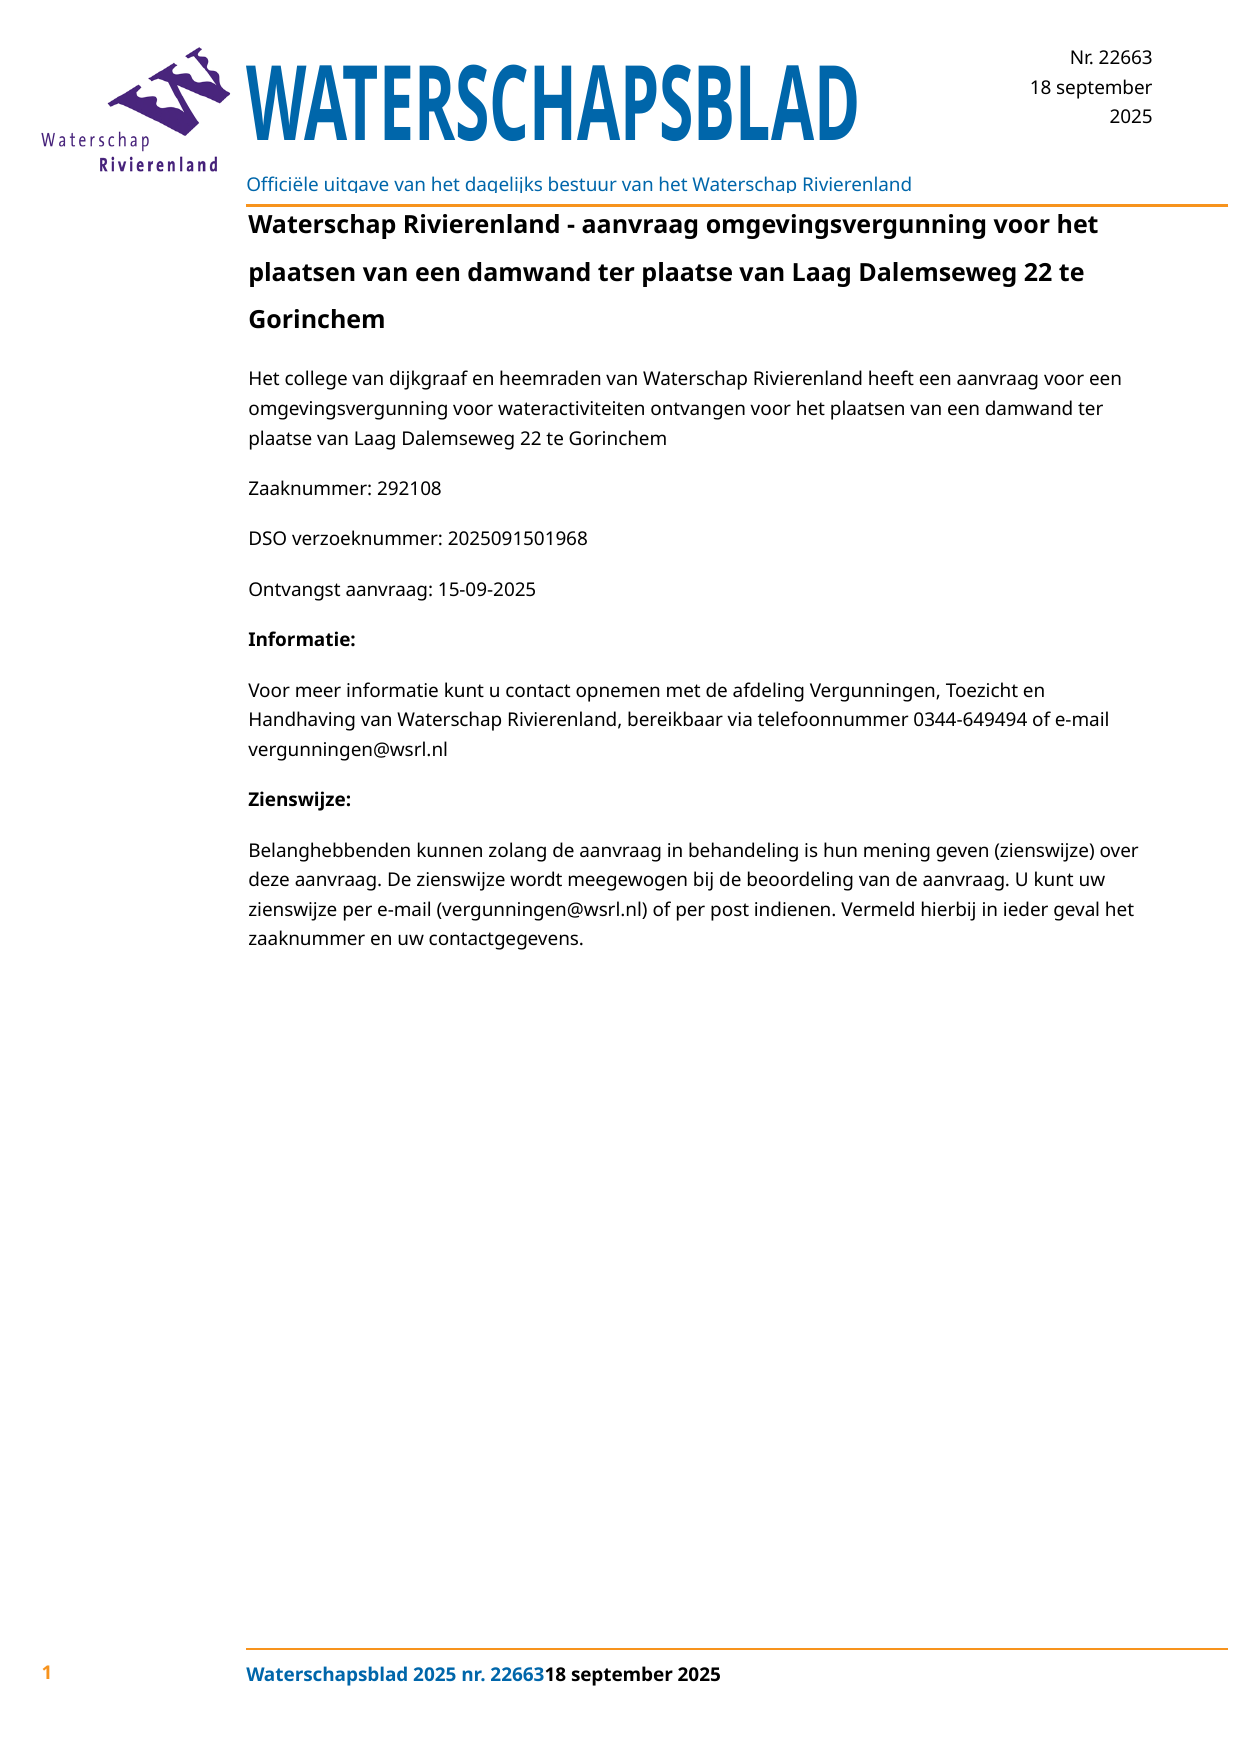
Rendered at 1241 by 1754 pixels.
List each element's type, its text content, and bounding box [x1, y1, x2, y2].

text Zienswijze: [248, 786, 1152, 812]
text Belanghebbenden kunnen zolang de aanvraag in behandeling is hun mening geven (zienswijze) over deze aanvraag. De zienswijze wordt meegewogen bij de beoordeling van de aanvraag. U kunt uw zienswijze per e-mail (vergunningen@wsrl.nl) of per post indienen. Vermeld hierbij in ieder geval het zaaknummer en uw contactgegevens. [248, 837, 1152, 951]
text Ontvangst aanvraag: 15-09-2025 [248, 576, 1152, 602]
text Informatie: [248, 626, 1152, 652]
text Waterschap Rivierenland - aanvraag omgevingsvergunning voor het plaatsen van een damwand ter plaatse van Laag Dalemseweg 22 te Gorinchem [248, 207, 1152, 336]
text Zaaknummer: 292108 [248, 475, 1152, 501]
picture [41, 47, 231, 172]
text Het college van dijkgraaf en heemraden van Waterschap Rivierenland heeft een aanvraag voor een omgevingsvergunning voor wateractiviteiten ontvangen voor het plaatsen van een damwand ter plaatse van Laag Dalemseweg 22 te Gorinchem [248, 366, 1152, 450]
text DSO verzoeknummer: 2025091501968 [248, 526, 1152, 551]
text Voor meer informatie kunt u contact opnemen met de afdeling Vergunningen, Toezicht en Handhaving van Waterschap Rivierenland, bereikbaar via telefoonnummer 0344-649494 of e-mail vergunningen@wsrl.nl [248, 677, 1152, 762]
